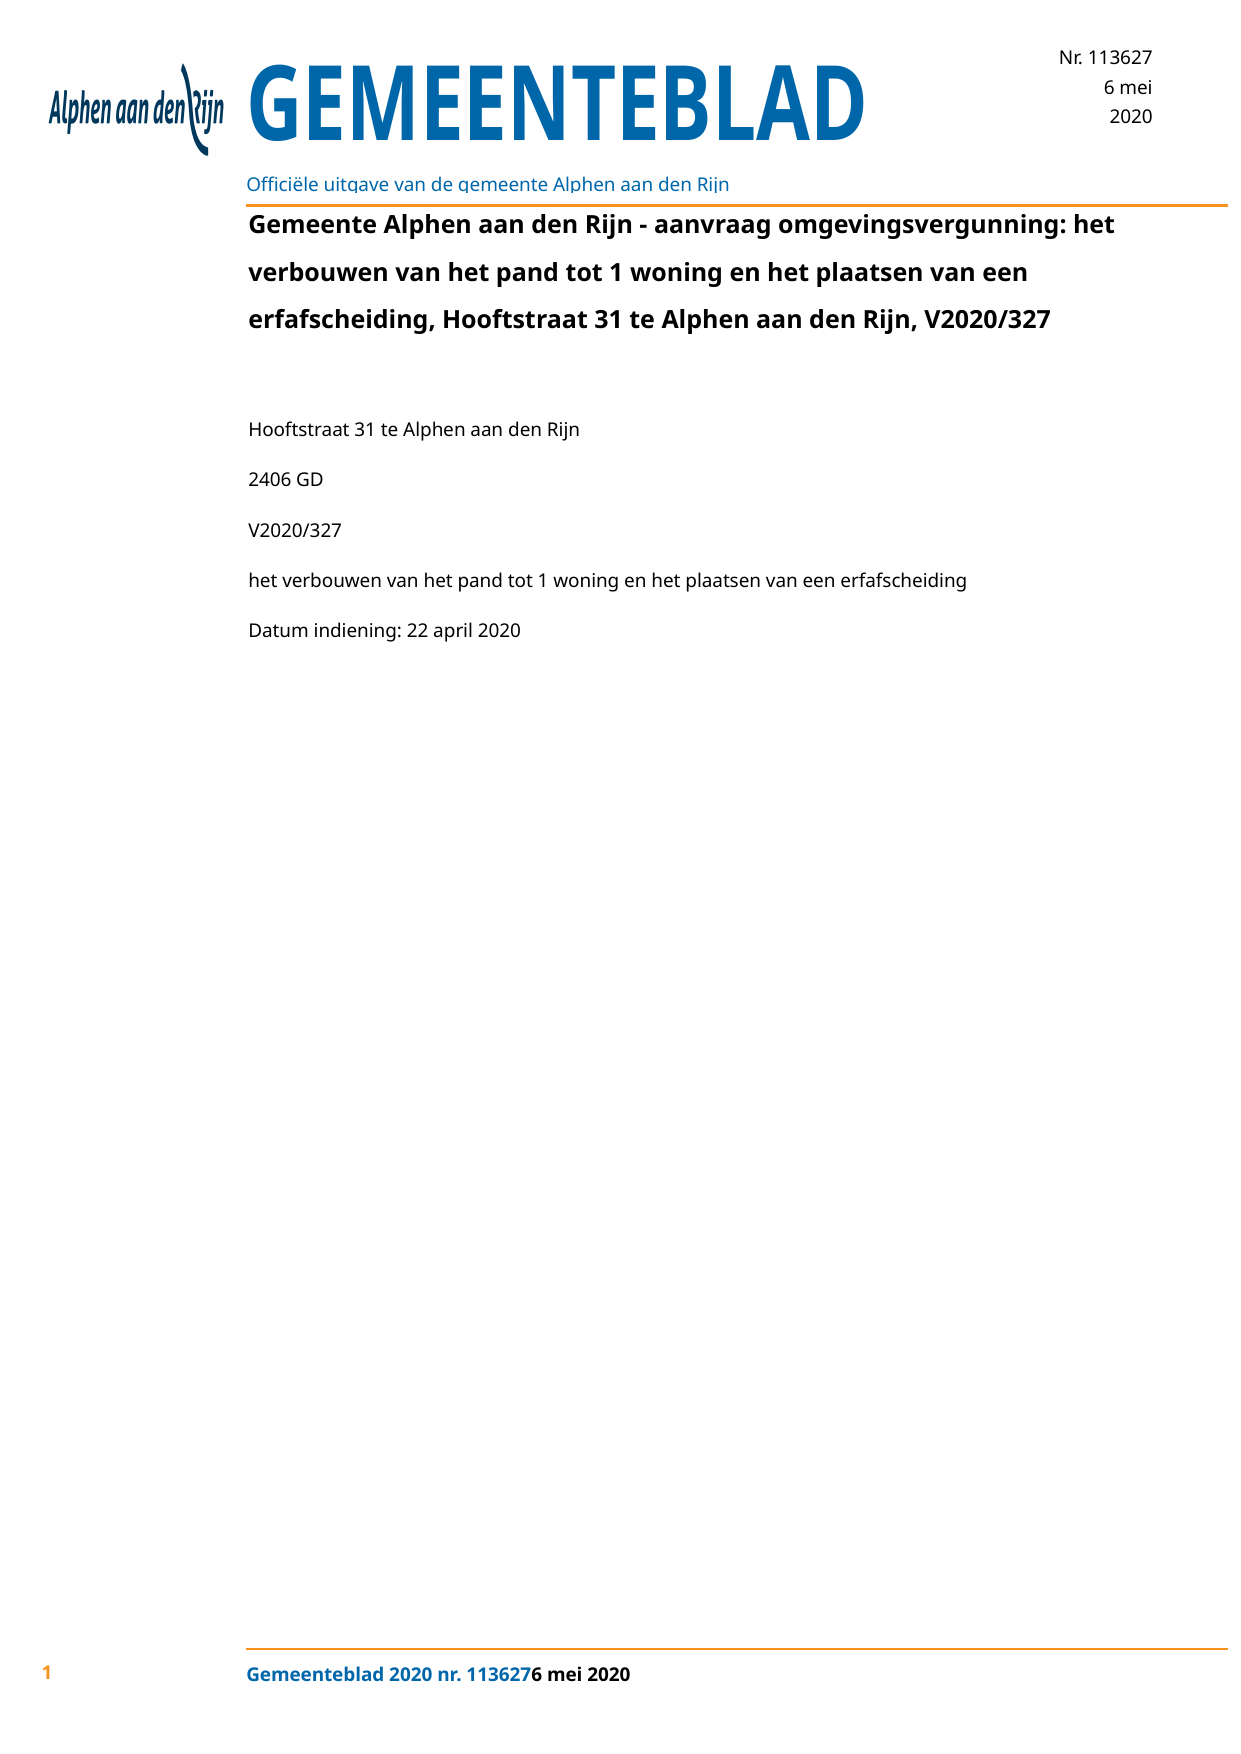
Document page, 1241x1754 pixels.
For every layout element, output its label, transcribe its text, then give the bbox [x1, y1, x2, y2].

text 2406 GD [248, 466, 1152, 492]
text het verbouwen van het pand tot 1 woning en het plaatsen van een erfafscheiding [248, 567, 1152, 593]
text Hooftstraat 31 te Alphen aan den Rijn [248, 416, 1152, 442]
text Gemeente Alphen aan den Rijn - aanvraag omgevingsvergunning: het verbouwen van het pand tot 1 woning en het plaatsen van een erfafscheiding, Hooftstraat 31 te Alphen aan den Rijn, V2020/327 [248, 207, 1152, 336]
text Datum indiening: 22 april 2020 [248, 618, 1152, 643]
text V2020/327 [248, 517, 1152, 542]
picture [41, 47, 231, 172]
